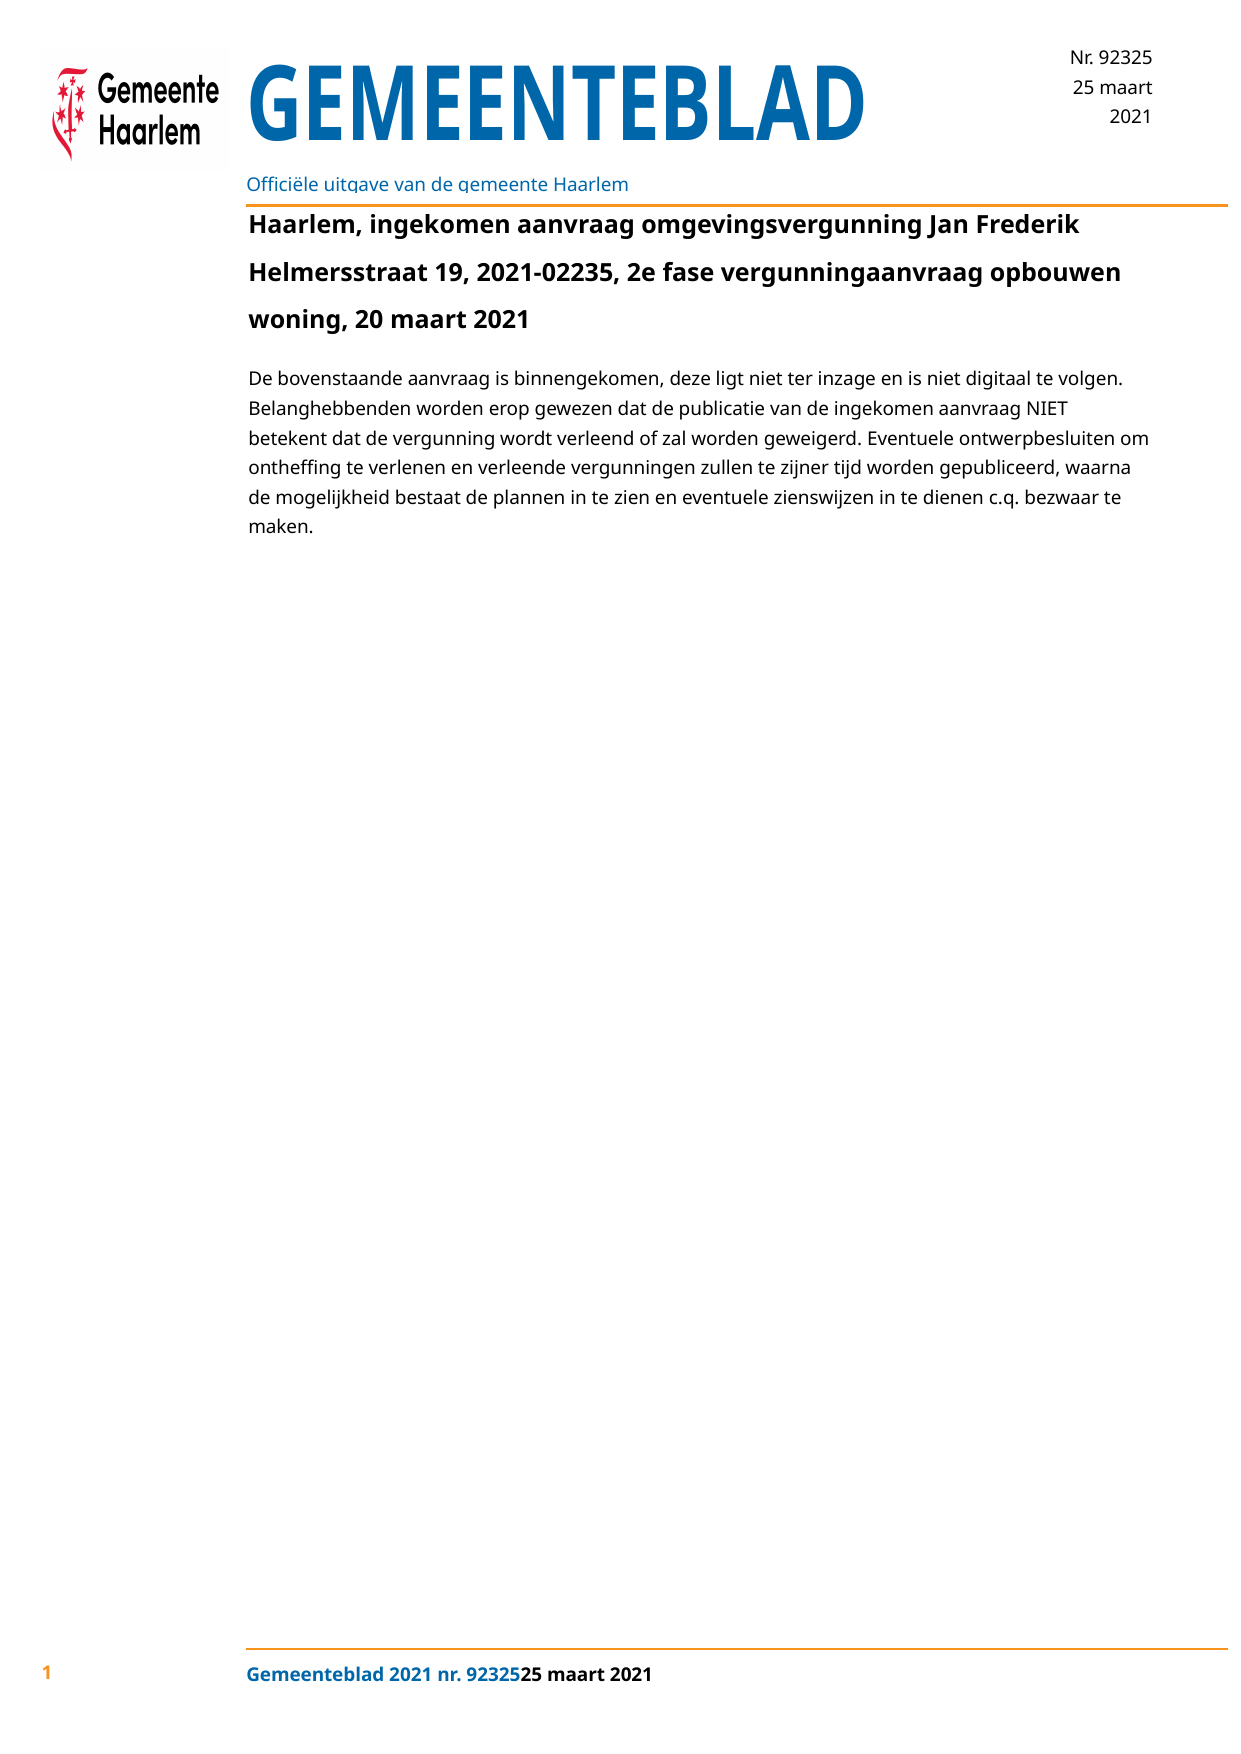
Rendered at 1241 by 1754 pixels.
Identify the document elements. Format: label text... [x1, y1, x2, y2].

picture [41, 47, 231, 172]
text De bovenstaande aanvraag is binnengekomen, deze ligt niet ter inzage en is niet digitaal te volgen. Belanghebbenden worden erop gewezen dat de publicatie van de ingekomen aanvraag NIET betekent dat de vergunning wordt verleend of zal worden geweigerd. Eventuele ontwerpbesluiten om ontheffing te verlenen en verleende vergunningen zullen te zijner tijd worden gepubliceerd, waarna de mogelijkheid bestaat de plannen in te zien en eventuele zienswijzen in te dienen c.q. bezwaar te maken. [248, 366, 1152, 539]
text Haarlem, ingekomen aanvraag omgevingsvergunning Jan Frederik Helmersstraat 19, 2021-02235, 2e fase vergunningaanvraag opbouwen woning, 20 maart 2021 [248, 207, 1152, 336]
